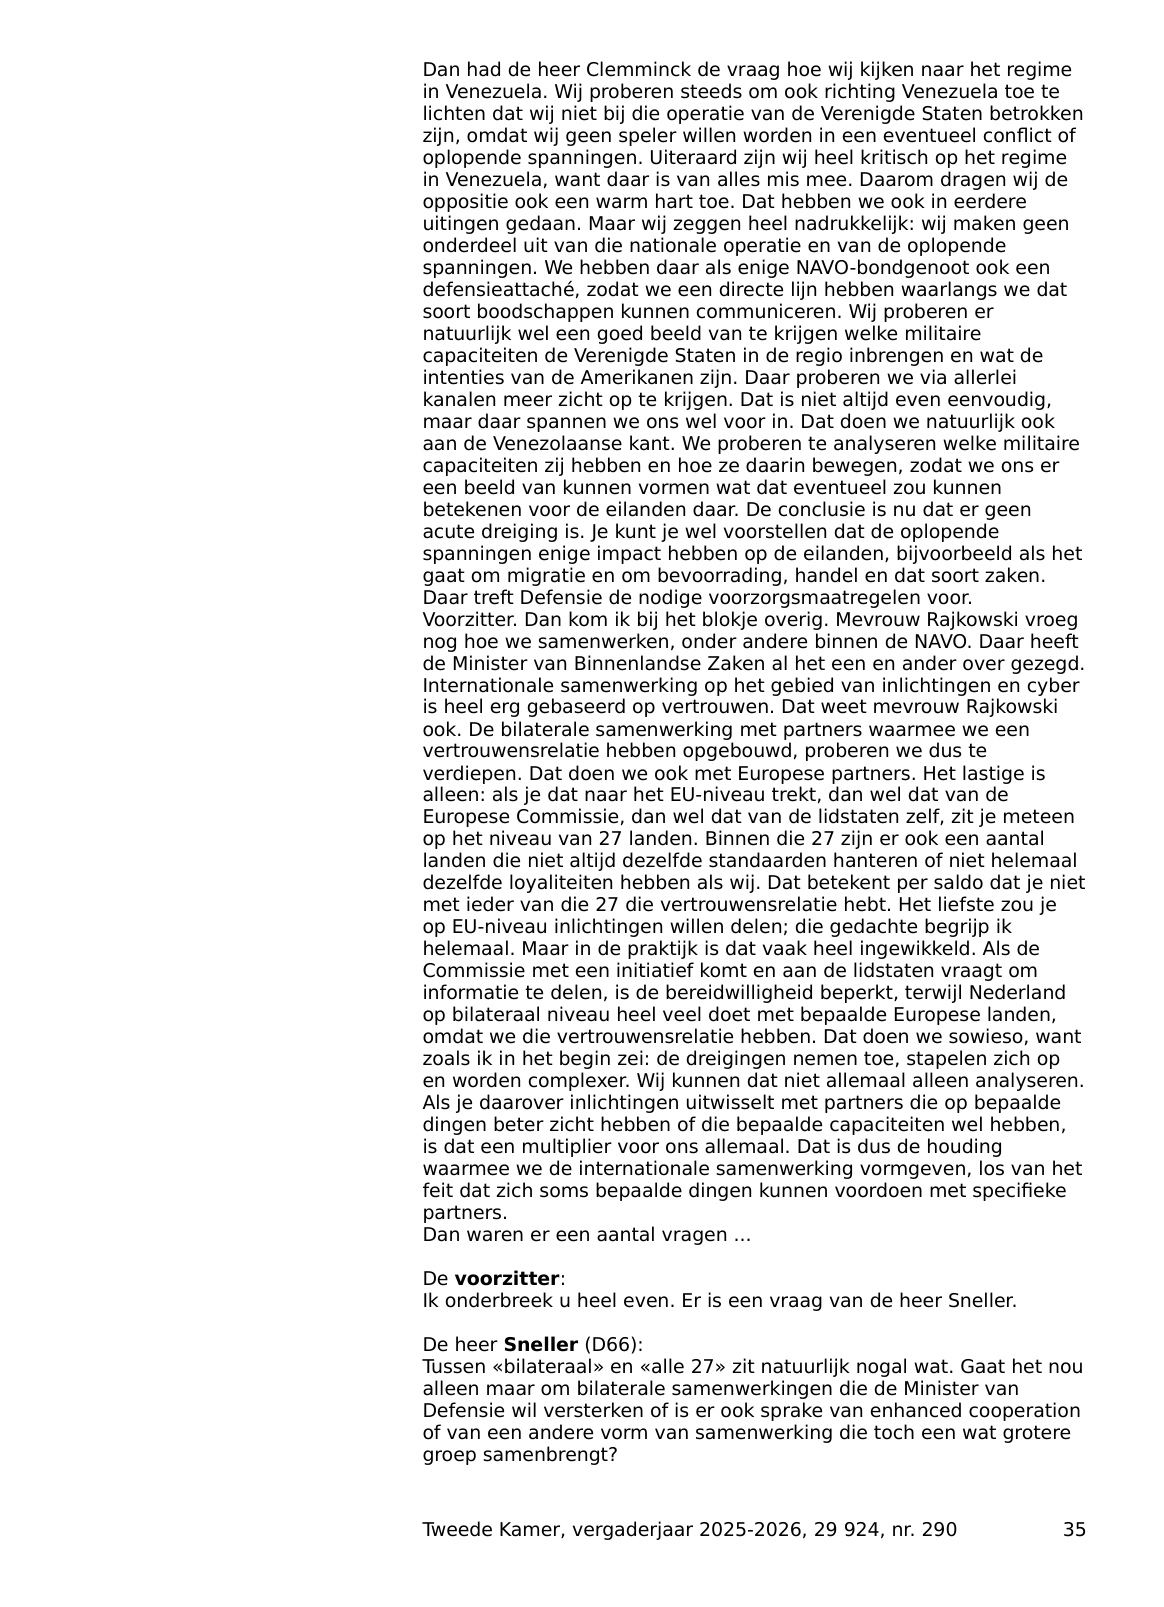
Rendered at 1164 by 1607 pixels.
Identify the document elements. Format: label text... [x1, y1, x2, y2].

text Dan waren er een aantal vragen ... [422, 1224, 1087, 1246]
text De voorzitter: [422, 1268, 1087, 1290]
text Tussen «bilateraal» en «alle 27» zit natuurlijk nogal wat. Gaat het nou alleen maar om bilaterale samenwerkingen die de Minister van Defensie wil versterken of is er ook sprake van enhanced cooperation of van een andere vorm van samenwerking die toch een wat grotere groep samenbrengt? [422, 1356, 1087, 1466]
text Voorzitter. Dan kom ik bij het blokje overig. Mevrouw Rajkowski vroeg nog hoe we samenwerken, onder andere binnen de NAVO. Daar heeft de Minister van Binnenlandse Zaken al het een en ander over gezegd. Internationale samenwerking op het gebied van inlichtingen en cyber is heel erg gebaseerd op vertrouwen. Dat weet mevrouw Rajkowski ook. De bilaterale samenwerking met partners waarmee we een vertrouwensrelatie hebben opgebouwd, proberen we dus te verdiepen. Dat doen we ook met Europese partners. Het lastige is alleen: als je dat naar het EU-niveau trekt, dan wel dat van de Europese Commissie, dan wel dat van de lidstaten zelf, zit je meteen op het niveau van 27 landen. Binnen die 27 zijn er ook een aantal landen die niet altijd dezelfde standaarden hanteren of niet helemaal dezelfde loyaliteiten hebben als wij. Dat betekent per saldo dat je niet met ieder van die 27 die vertrouwensrelatie hebt. Het liefste zou je op EU-niveau inlichtingen willen delen; die gedachte begrijp ik helemaal. Maar in de praktijk is dat vaak heel ingewikkeld. Als de Commissie met een initiatief komt en aan de lidstaten vraagt om informatie te delen, is de bereidwilligheid beperkt, terwijl Nederland op bilateraal niveau heel veel doet met bepaalde Europese landen, omdat we die vertrouwensrelatie hebben. Dat doen we sowieso, want zoals ik in het begin zei: de dreigingen nemen toe, stapelen zich op en worden complexer. Wij kunnen dat niet allemaal alleen analyseren. Als je daarover inlichtingen uitwisselt met partners die op bepaalde dingen beter zicht hebben of die bepaalde capaciteiten wel hebben, is dat een multiplier voor ons allemaal. Dat is dus de houding waarmee we de internationale samenwerking vormgeven, los van het feit dat zich soms bepaalde dingen kunnen voordoen met specifieke partners. [422, 608, 1087, 1224]
text De heer Sneller (D66): [422, 1334, 1087, 1356]
text Dan had de heer Clemminck de vraag hoe wij kijken naar het regime in Venezuela. Wij proberen steeds om ook richting Venezuela toe te lichten dat wij niet bij die operatie van de Verenigde Staten betrokken zijn, omdat wij geen speler willen worden in een eventueel conflict of oplopende spanningen. Uiteraard zijn wij heel kritisch op het regime in Venezuela, want daar is van alles mis mee. Daarom dragen wij de oppositie ook een warm hart toe. Dat hebben we ook in eerdere uitingen gedaan. Maar wij zeggen heel nadrukkelijk: wij maken geen onderdeel uit van die nationale operatie en van de oplopende spanningen. We hebben daar als enige NAVO-bondgenoot ook een defensieattaché, zodat we een directe lijn hebben waarlangs we dat soort boodschappen kunnen communiceren. Wij proberen er natuurlijk wel een goed beeld van te krijgen welke militaire capaciteiten de Verenigde Staten in de regio inbrengen en wat de intenties van de Amerikanen zijn. Daar proberen we via allerlei kanalen meer zicht op te krijgen. Dat is niet altijd even eenvoudig, maar daar spannen we ons wel voor in. Dat doen we natuurlijk ook aan de Venezolaanse kant. We proberen te analyseren welke militaire capaciteiten zij hebben en hoe ze daarin bewegen, zodat we ons er een beeld van kunnen vormen wat dat eventueel zou kunnen betekenen voor de eilanden daar. De conclusie is nu dat er geen acute dreiging is. Je kunt je wel voorstellen dat de oplopende spanningen enige impact hebben op de eilanden, bijvoorbeeld als het gaat om migratie en om bevoorrading, handel en dat soort zaken. Daar treft Defensie de nodige voorzorgsmaatregelen voor. [422, 59, 1087, 608]
text Ik onderbreek u heel even. Er is een vraag van de heer Sneller. [422, 1290, 1087, 1312]
